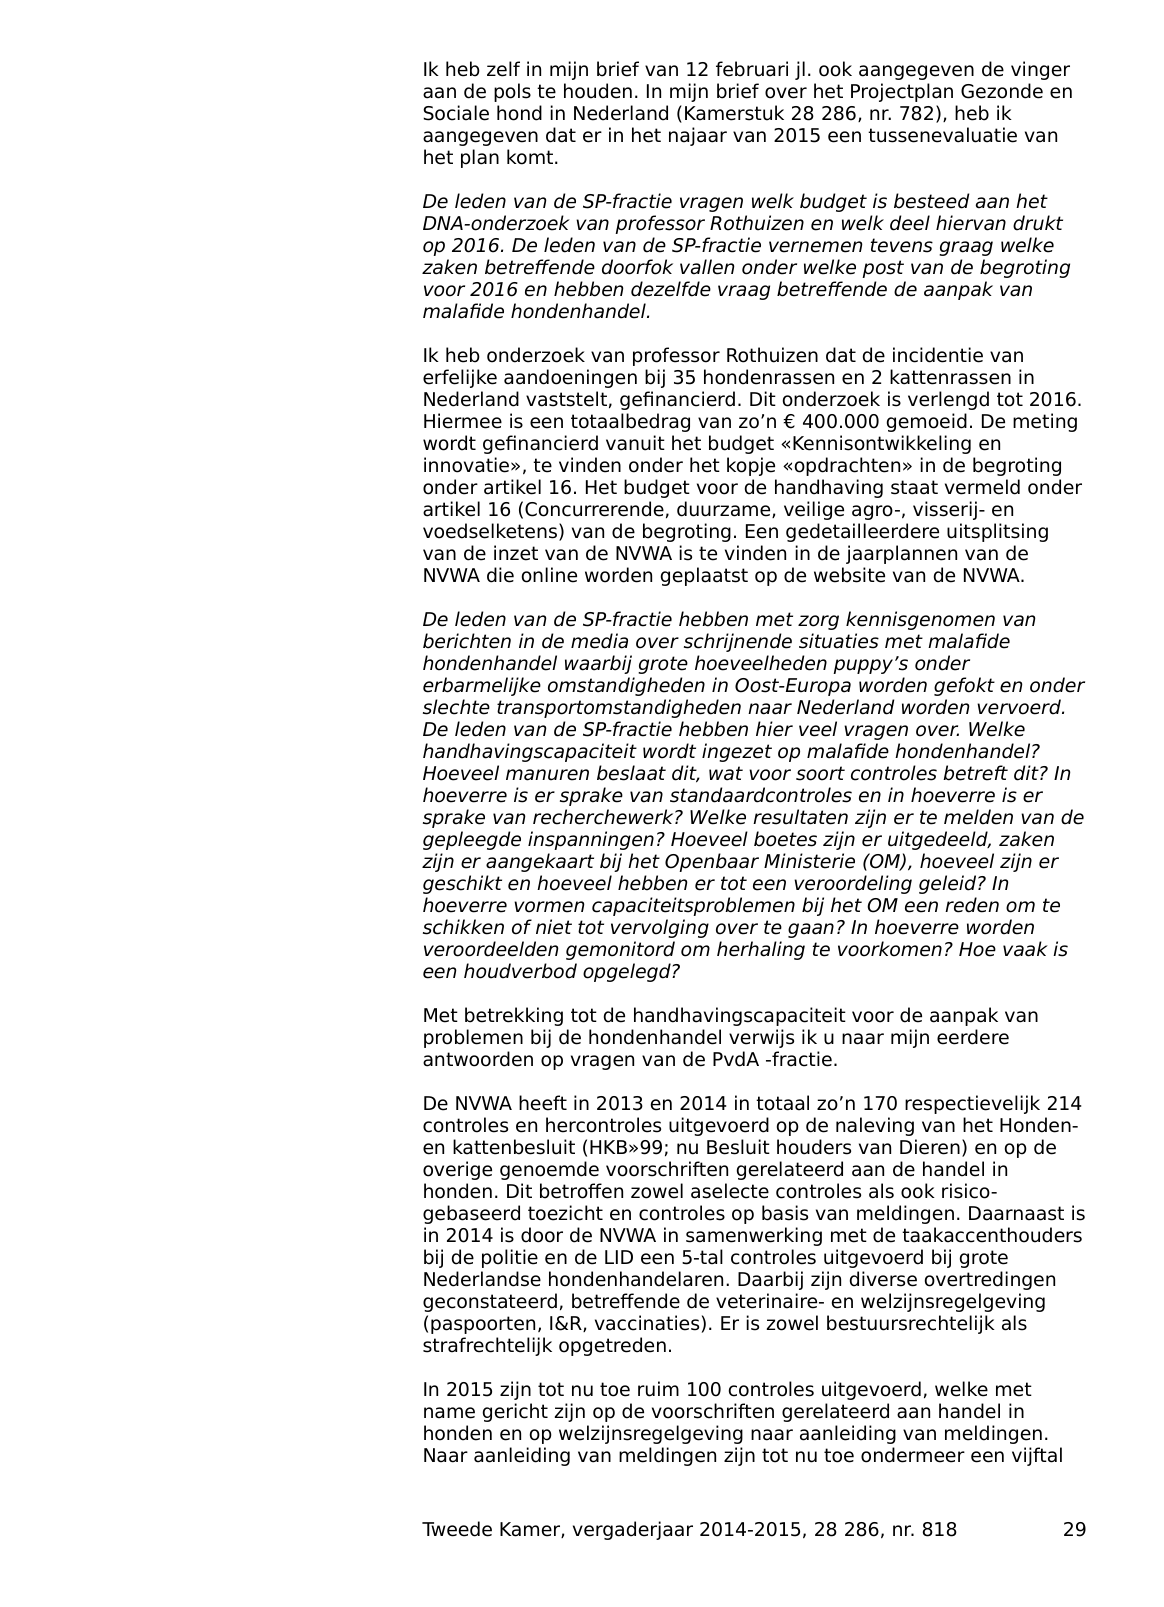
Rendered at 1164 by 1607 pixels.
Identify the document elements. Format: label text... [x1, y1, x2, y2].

text Ik heb zelf in mijn brief van 12 februari jl. ook aangegeven de vinger aan de pols te houden. In mijn brief over het Projectplan Gezonde en Sociale hond in Nederland (Kamerstuk 28 286, nr. 782), heb ik aangegeven dat er in het najaar van 2015 een tussenevaluatie van het plan komt. [422, 59, 1087, 169]
text De leden van de SP-fractie vragen welk budget is besteed aan het DNA-onderzoek van professor Rothuizen en welk deel hiervan drukt op 2016. De leden van de SP-fractie vernemen tevens graag welke zaken betreffende doorfok vallen onder welke post van de begroting voor 2016 en hebben dezelfde vraag betreffende de aanpak van malafide hondenhandel. [422, 191, 1087, 323]
text De NVWA heeft in 2013 en 2014 in totaal zo’n 170 respectievelijk 214 controles en hercontroles uitgevoerd op de naleving van het Honden- en kattenbesluit (HKB»99; nu Besluit houders van Dieren) en op de overige genoemde voorschriften gerelateerd aan de handel in honden. Dit betroffen zowel aselecte controles als ook risico-gebaseerd toezicht en controles op basis van meldingen. Daarnaast is in 2014 is door de NVWA in samenwerking met de taakaccenthouders bij de politie en de LID een 5-tal controles uitgevoerd bij grote Nederlandse hondenhandelaren. Daarbij zijn diverse overtredingen geconstateerd, betreffende de veterinaire- en welzijnsregelgeving (paspoorten, I&R, vaccinaties). Er is zowel bestuursrechtelijk als strafrechtelijk opgetreden. [422, 1093, 1087, 1357]
text In 2015 zijn tot nu toe ruim 100 controles uitgevoerd, welke met name gericht zijn op de voorschriften gerelateerd aan handel in honden en op welzijnsregelgeving naar aanleiding van meldingen. Naar aanleiding van meldingen zijn tot nu toe ondermeer een vijftal [422, 1379, 1087, 1467]
text De leden van de SP-fractie hebben met zorg kennisgenomen van berichten in de media over schrijnende situaties met malafide hondenhandel waarbij grote hoeveelheden puppy’s onder erbarmelijke omstandigheden in Oost-Europa worden gefokt en onder slechte transportomstandigheden naar Nederland worden vervoerd. De leden van de SP-fractie hebben hier veel vragen over. Welke handhavingscapaciteit wordt ingezet op malafide hondenhandel? Hoeveel manuren beslaat dit, wat voor soort controles betreft dit? In hoeverre is er sprake van standaardcontroles en in hoeverre is er sprake van recherchewerk? Welke resultaten zijn er te melden van de gepleegde inspanningen? Hoeveel boetes zijn er uitgedeeld, zaken zijn er aangekaart bij het Openbaar Ministerie (OM), hoeveel zijn er geschikt en hoeveel hebben er tot een veroordeling geleid? In hoeverre vormen capaciteitsproblemen bij het OM een reden om te schikken of niet tot vervolging over te gaan? In hoeverre worden veroordeelden gemonitord om herhaling te voorkomen? Hoe vaak is een houdverbod opgelegd? [422, 609, 1087, 983]
text Ik heb onderzoek van professor Rothuizen dat de incidentie van erfelijke aandoeningen bij 35 hondenrassen en 2 kattenrassen in Nederland vaststelt, gefinancierd. Dit onderzoek is verlengd tot 2016. Hiermee is een totaalbedrag van zo’n € 400.000 gemoeid. De meting wordt gefinancierd vanuit het budget «Kennisontwikkeling en innovatie», te vinden onder het kopje «opdrachten» in de begroting onder artikel 16. Het budget voor de handhaving staat vermeld onder artikel 16 (Concurrerende, duurzame, veilige agro-, visserij- en voedselketens) van de begroting. Een gedetailleerdere uitsplitsing van de inzet van de NVWA is te vinden in de jaarplannen van de NVWA die online worden geplaatst op de website van de NVWA. [422, 345, 1087, 587]
text Met betrekking tot de handhavingscapaciteit voor de aanpak van problemen bij de hondenhandel verwijs ik u naar mijn eerdere antwoorden op vragen van de PvdA -fractie. [422, 1005, 1087, 1071]
